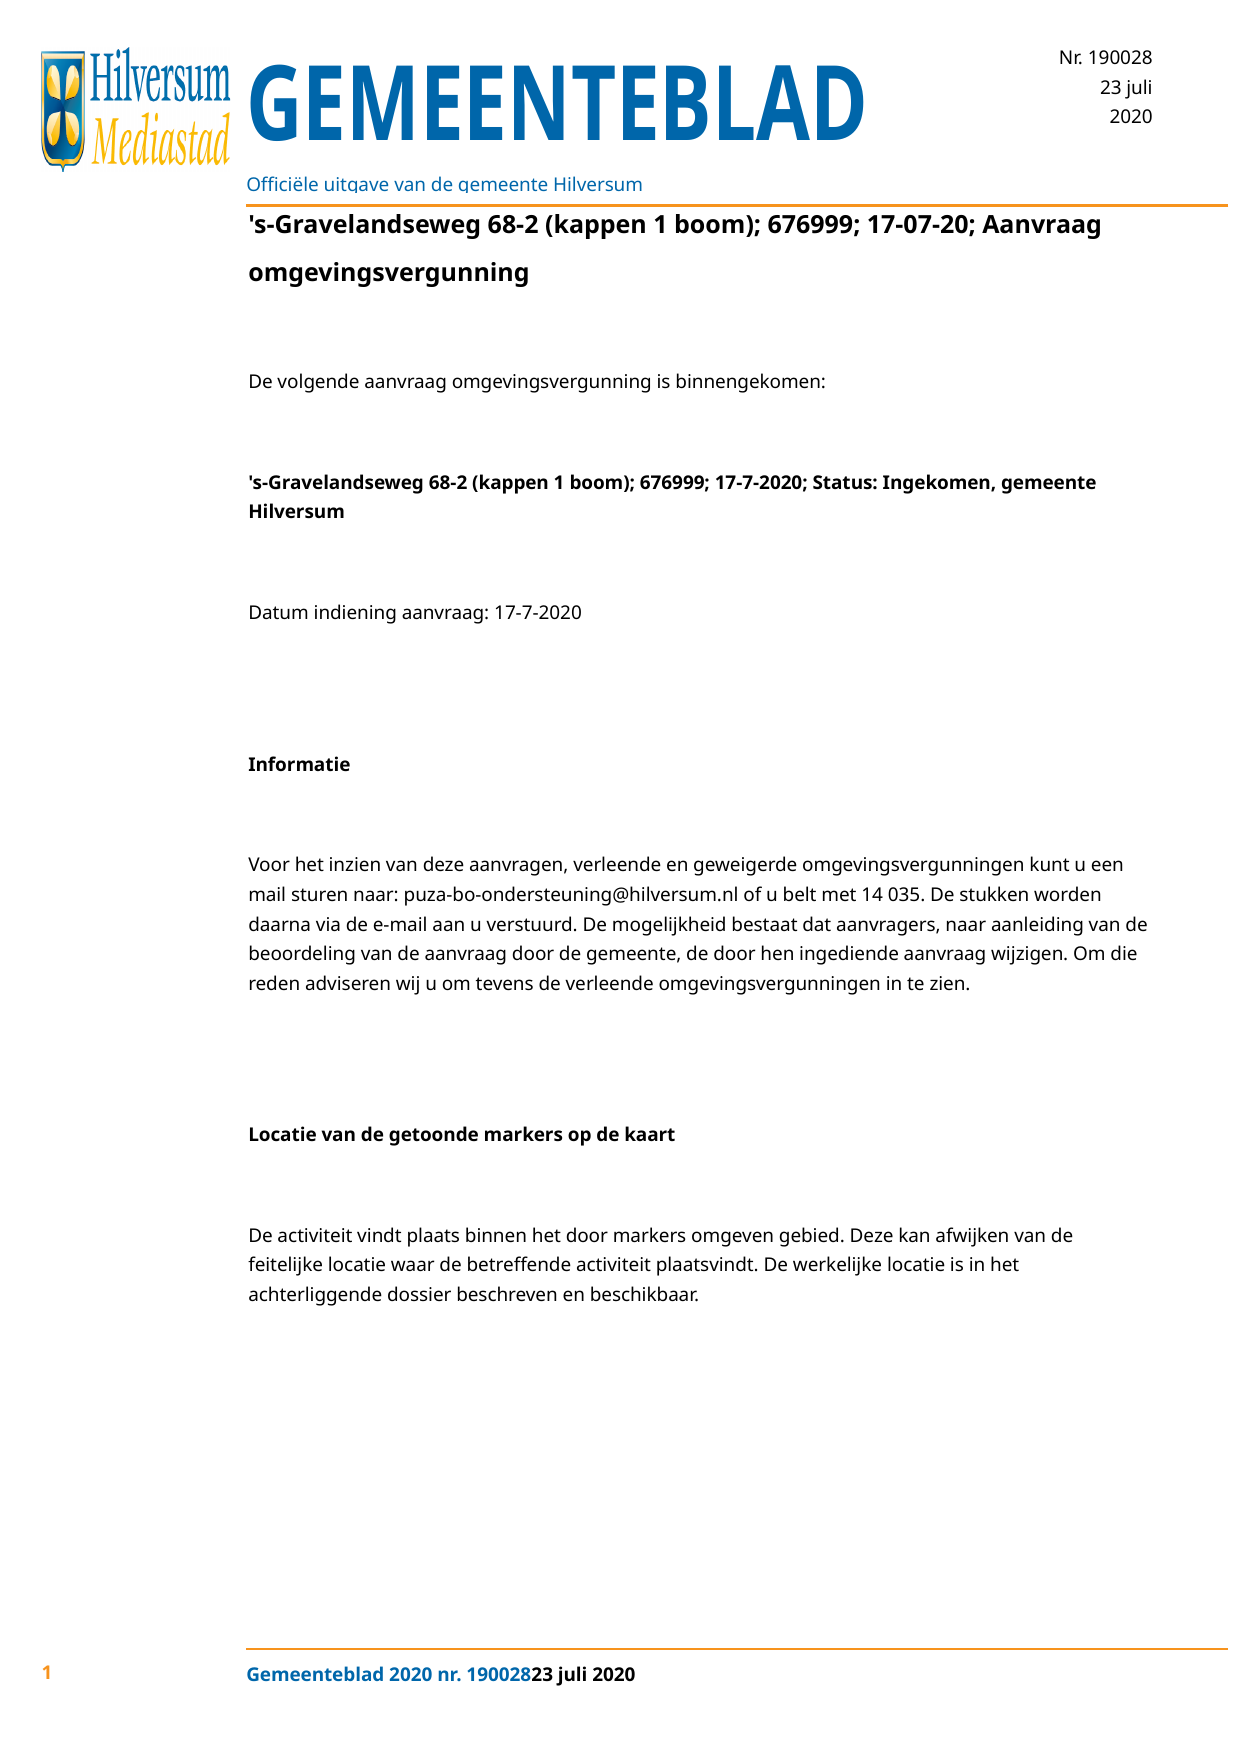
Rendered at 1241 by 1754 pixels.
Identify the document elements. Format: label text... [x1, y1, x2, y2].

text Datum indiening aanvraag: 17-7-2020 [248, 599, 1152, 625]
text Voor het inzien van deze aanvragen, verleende en geweigerde omgevingsvergunningen kunt u een mail sturen naar: puza-bo-ondersteuning@hilversum.nl of u belt met 14 035. De stukken worden daarna via de e-mail aan u verstuurd. De mogelijkheid bestaat dat aanvragers, naar aanleiding van de beoordeling van de aanvraag door de gemeente, de door hen ingediende aanvraag wijzigen. Om die reden adviseren wij u om tevens de verleende omgevingsvergunningen in te zien. [248, 852, 1152, 996]
text 's-Gravelandseweg 68-2 (kappen 1 boom); 676999; 17-07-20; Aanvraag omgevingsvergunning [248, 207, 1152, 288]
text De volgende aanvraag omgevingsvergunning is binnengekomen: [248, 368, 1152, 394]
text 's-Gravelandseweg 68-2 (kappen 1 boom); 676999; 17-7-2020; Status: Ingekomen, gemeente Hilversum [248, 469, 1152, 524]
text Informatie [248, 751, 1152, 777]
text Locatie van de getoonde markers op de kaart [248, 1121, 1152, 1147]
text De activiteit vindt plaats binnen het door markers omgeven gebied. Deze kan afwijken van de feitelijke locatie waar de betreffende activiteit plaatsvindt. De werkelijke locatie is in het achterliggende dossier beschreven en beschikbaar. [248, 1222, 1152, 1307]
picture [41, 47, 231, 172]
